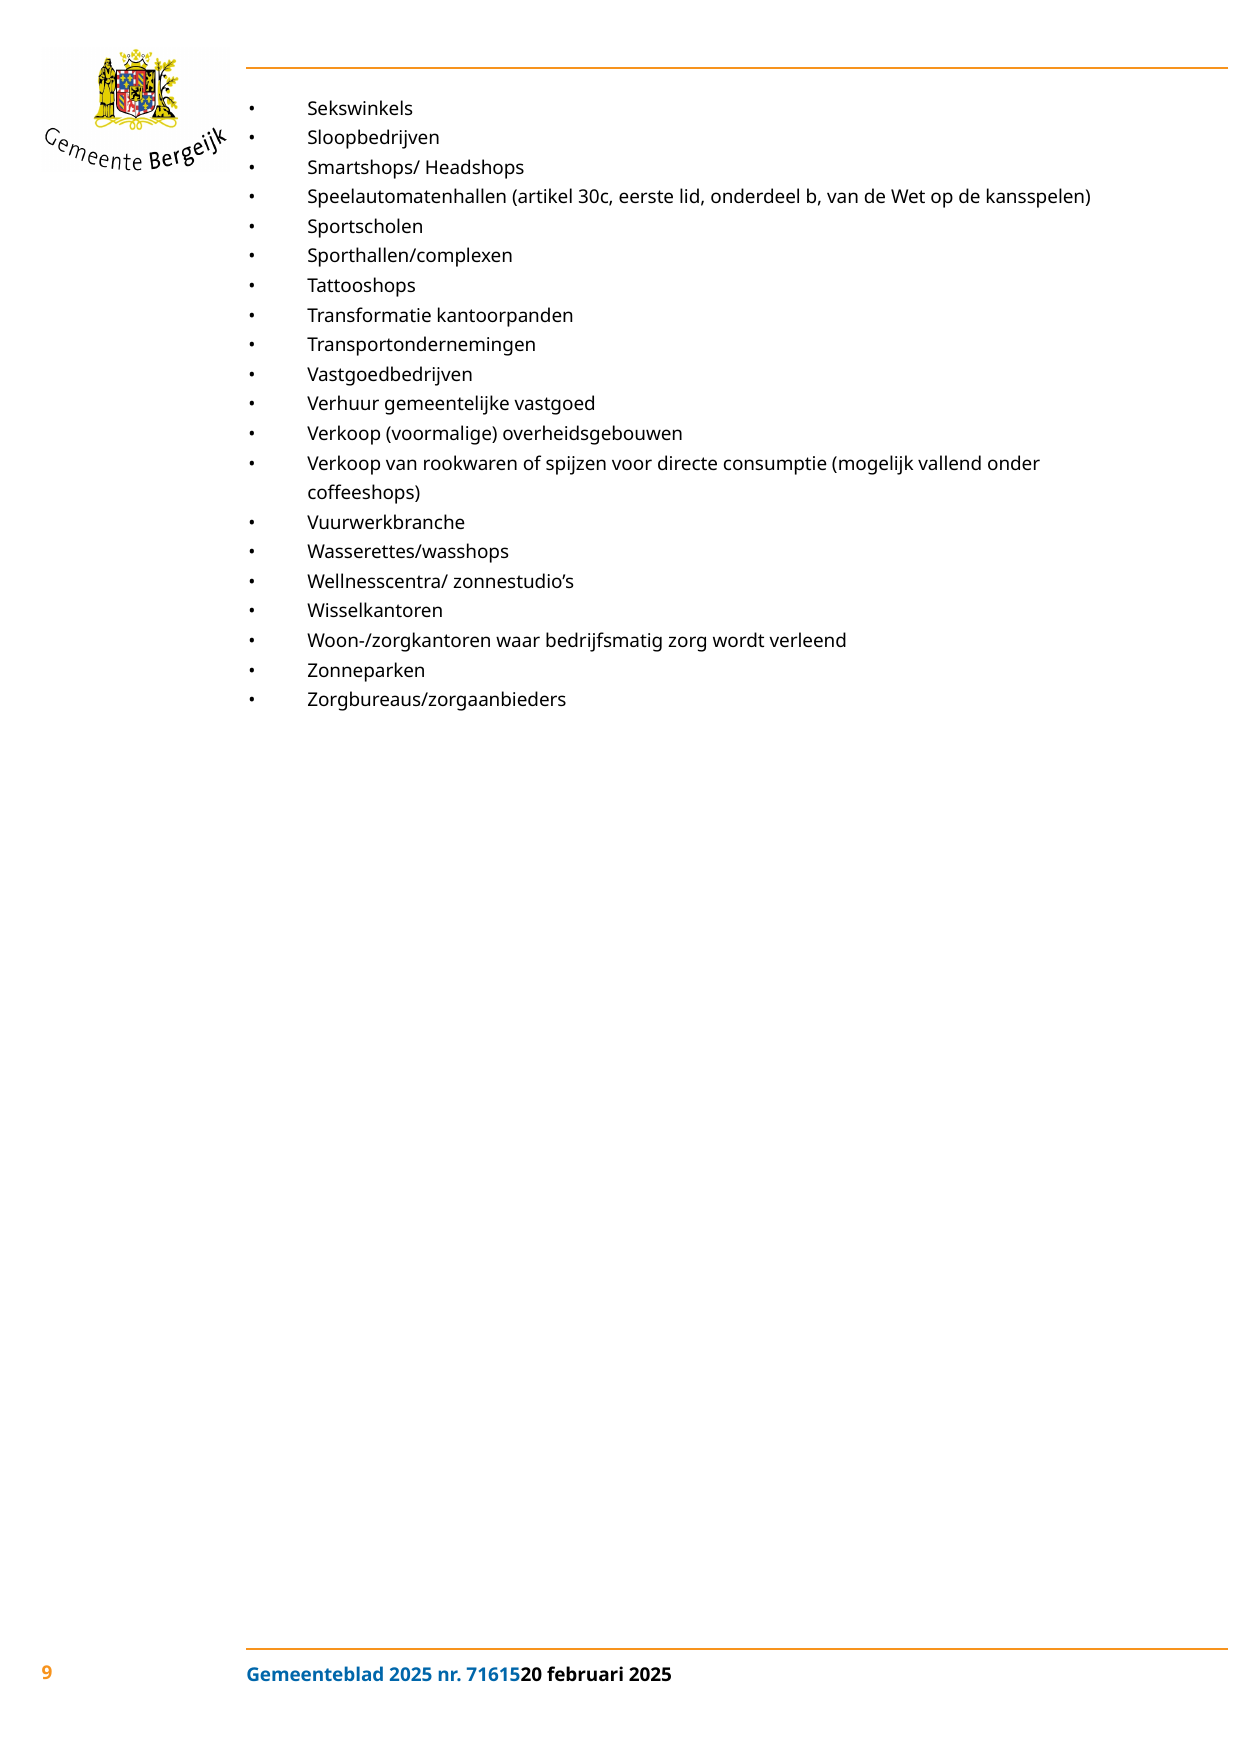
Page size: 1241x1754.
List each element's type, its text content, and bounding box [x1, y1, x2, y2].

list Zorgbureaus/zorgaanbieders [248, 686, 1152, 712]
list Vuurwerkbranche [248, 509, 1152, 535]
list Sekswinkels [248, 95, 1152, 121]
list Wasserettes/wasshops [248, 538, 1152, 564]
list Zonneparken [248, 657, 1152, 683]
list Tattooshops [248, 272, 1152, 298]
list Transformatie kantoorpanden [248, 302, 1152, 328]
list Wisselkantoren [248, 598, 1152, 623]
list Vastgoedbedrijven [248, 361, 1152, 387]
list Verhuur gemeentelijke vastgoed [248, 391, 1152, 416]
picture [41, 47, 231, 172]
list Smartshops/ Headshops [248, 154, 1152, 180]
list Verkoop (voormalige) overheidsgebouwen [248, 420, 1152, 446]
list Transportondernemingen [248, 331, 1152, 357]
list Sloopbedrijven [248, 124, 1152, 150]
list Sportscholen [248, 213, 1152, 239]
list Woon-/zorgkantoren waar bedrijfsmatig zorg wordt verleend [248, 627, 1152, 653]
list Speelautomatenhallen (artikel 30c, eerste lid, onderdeel b, van de Wet op de kansspelen) [248, 183, 1152, 209]
list Sporthallen/complexen [248, 243, 1152, 268]
list Verkoop van rookwaren of spijzen voor directe consumptie (mogelijk vallend onder coffeeshops) [248, 450, 1152, 505]
list Wellnesscentra/ zonnestudio’s [248, 568, 1152, 594]
